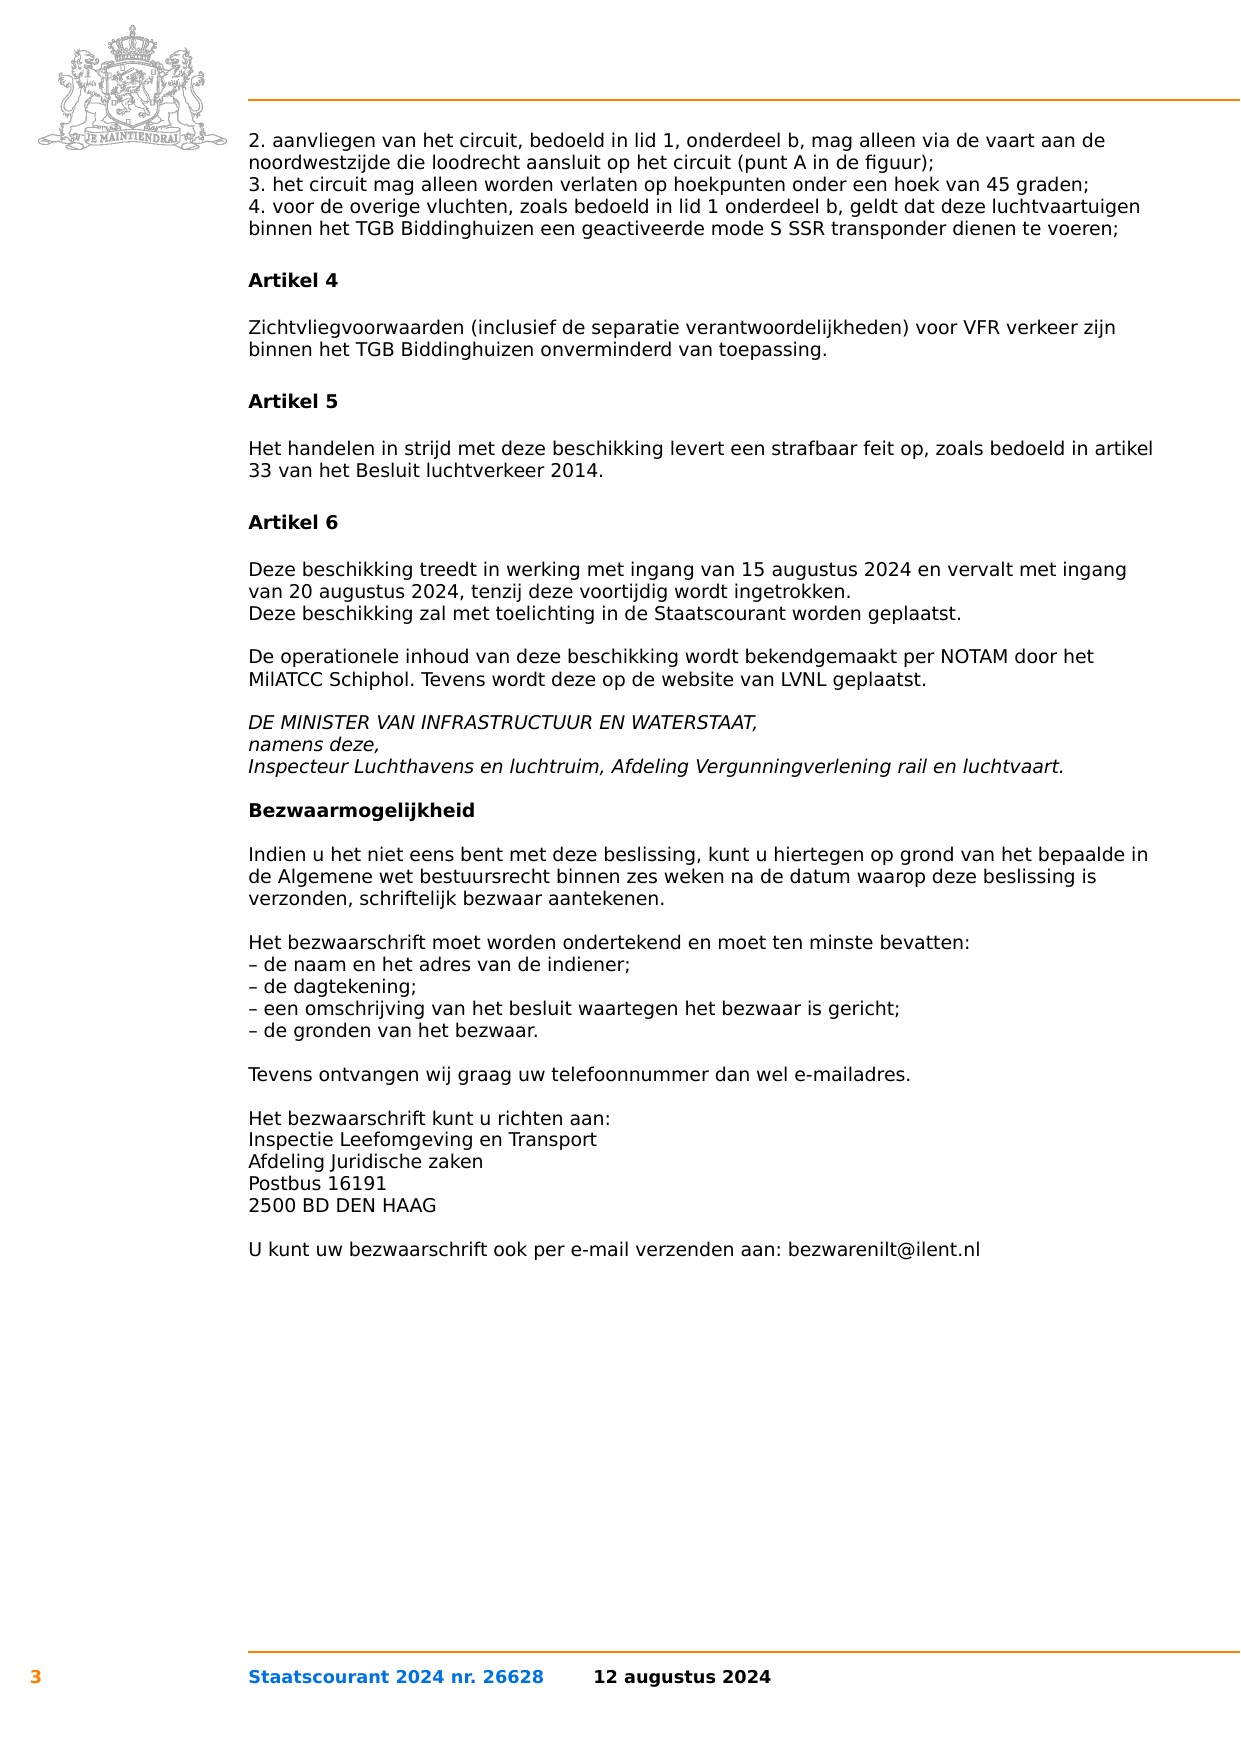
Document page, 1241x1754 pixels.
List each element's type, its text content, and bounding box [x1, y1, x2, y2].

text – de naam en het adres van de indiener; [248, 954, 1163, 976]
text Zichtvliegvoorwaarden (inclusief de separatie verantwoordelijkheden) voor VFR verkeer zijn binnen het TGB Biddinghuizen onverminderd van toepassing. [248, 317, 1163, 361]
text Inspectie Leefomgeving en Transport [248, 1129, 1163, 1151]
subtitle Artikel 5 [248, 391, 1163, 413]
picture [38, 25, 227, 150]
text Indien u het niet eens bent met deze beslissing, kunt u hiertegen op grond van het bepaalde in de Algemene wet bestuursrecht binnen zes weken na de datum waarop deze beslissing is verzonden, schriftelijk bezwaar aantekenen. [248, 844, 1163, 910]
text 2500 BD DEN HAAG [248, 1195, 1163, 1217]
text – de gronden van het bezwaar. [248, 1020, 1163, 1042]
text 4. voor de overige vluchten, zoals bedoeld in lid 1 onderdeel b, geldt dat deze luchtvaartuigen binnen het TGB Biddinghuizen een geactiveerde mode S SSR transponder dienen te voeren; [248, 196, 1163, 240]
text Tevens ontvangen wij graag uw telefoonnummer dan wel e-mailadres. [248, 1063, 1163, 1086]
text Deze beschikking zal met toelichting in de Staatscourant worden geplaatst. [248, 603, 1163, 624]
text Afdeling Juridische zaken [248, 1151, 1163, 1173]
text – een omschrijving van het besluit waartegen het bezwaar is gericht; [248, 998, 1163, 1020]
subtitle Artikel 4 [248, 270, 1163, 292]
text Deze beschikking treedt in werking met ingang van 15 augustus 2024 en vervalt met ingang van 20 augustus 2024, tenzij deze voortijdig wordt ingetrokken. [248, 559, 1163, 603]
text Bezwaarmogelijkheid [248, 800, 1163, 822]
text Postbus 16191 [248, 1173, 1163, 1195]
text DE MINISTER VAN INFRASTRUCTUUR EN WATERSTAAT, namens deze, Inspecteur Luchthavens en luchtruim, Afdeling Vergunningverlening rail en luchtvaart. [248, 712, 1163, 778]
text De operationele inhoud van deze beschikking wordt bekendgemaakt per NOTAM door het MilATCC Schiphol. Tevens wordt deze op de website van LVNL geplaatst. [248, 646, 1163, 690]
text Het bezwaarschrift moet worden ondertekend en moet ten minste bevatten: [248, 932, 1163, 954]
text Het handelen in strijd met deze beschikking levert een strafbaar feit op, zoals bedoeld in artikel 33 van het Besluit luchtverkeer 2014. [248, 438, 1163, 482]
subtitle Artikel 6 [248, 512, 1163, 534]
text – de dagtekening; [248, 976, 1163, 998]
text U kunt uw bezwaarschrift ook per e-mail verzenden aan: bezwarenilt@ilent.nl [248, 1239, 1163, 1261]
text 2. aanvliegen van het circuit, bedoeld in lid 1, onderdeel b, mag alleen via de vaart aan de noordwestzijde die loodrecht aansluit op het circuit (punt A in de figuur); [248, 130, 1163, 174]
text 3. het circuit mag alleen worden verlaten op hoekpunten onder een hoek van 45 graden; [248, 174, 1163, 196]
text Het bezwaarschrift kunt u richten aan: [248, 1107, 1163, 1129]
